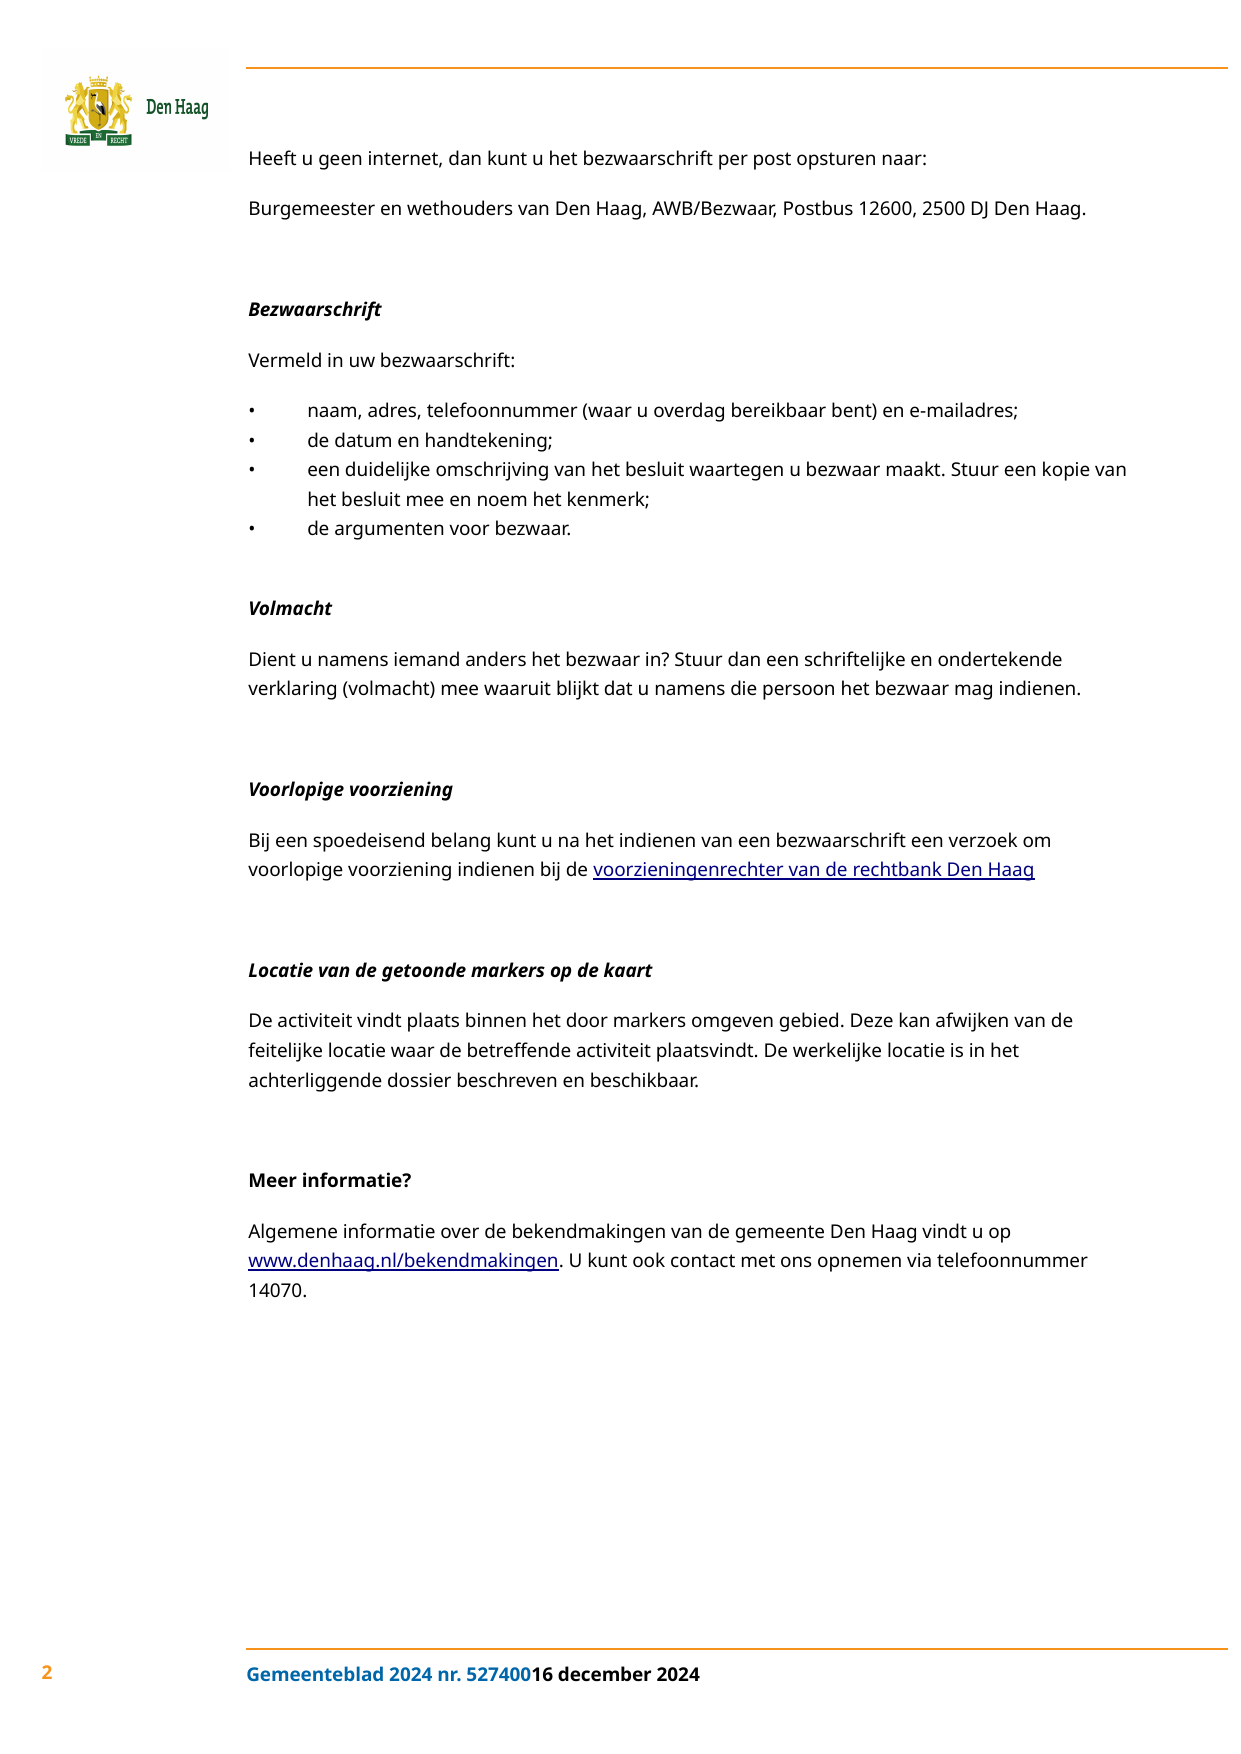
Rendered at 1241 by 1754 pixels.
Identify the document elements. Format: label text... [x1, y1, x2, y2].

list een duidelijke omschrijving van het besluit waartegen u bezwaar maakt. Stuur een kopie van het besluit mee en noem het kenmerk; [248, 456, 1152, 512]
text Locatie van de getoonde markers op de kaart [248, 957, 1152, 983]
text Bezwaarschrift [248, 296, 1152, 322]
text Meer informatie? [248, 1168, 1152, 1193]
text Burgemeester en wethouders van Den Haag, AWB/Bezwaar, Postbus 12600, 2500 DJ Den Haag. [248, 196, 1152, 221]
text Bij een spoedeisend belang kunt u na het indienen van een bezwaarschrift een verzoek om voorlopige voorziening indienen bij de voorzieningenrechter van de rechtbank Den Haag [248, 827, 1152, 882]
text De activiteit vindt plaats binnen het door markers omgeven gebied. Deze kan afwijken van de feitelijke locatie waar de betreffende activiteit plaatsvindt. De werkelijke locatie is in het achterliggende dossier beschreven en beschikbaar. [248, 1008, 1152, 1093]
picture [41, 47, 231, 172]
text Voorlopige voorziening [248, 776, 1152, 802]
list naam, adres, telefoonnummer (waar u overdag bereikbaar bent) en e-mailadres; [248, 397, 1152, 423]
text Volmacht [248, 596, 1152, 621]
list de datum en handtekening; [248, 427, 1152, 453]
text Heeft u geen internet, dan kunt u het bezwaarschrift per post opsturen naar: [248, 145, 1152, 171]
text Algemene informatie over de bekendmakingen van de gemeente Den Haag vindt u op www.denhaag.nl/bekendmakingen. U kunt ook contact met ons opnemen via telefoonnummer 14070. [248, 1218, 1152, 1303]
list de argumenten voor bezwaar. [248, 516, 1152, 541]
text Dient u namens iemand anders het bezwaar in? Stuur dan een schriftelijke en ondertekende verklaring (volmacht) mee waaruit blijkt dat u namens die persoon het bezwaar mag indienen. [248, 646, 1152, 701]
text Vermeld in uw bezwaarschrift: [248, 347, 1152, 373]
